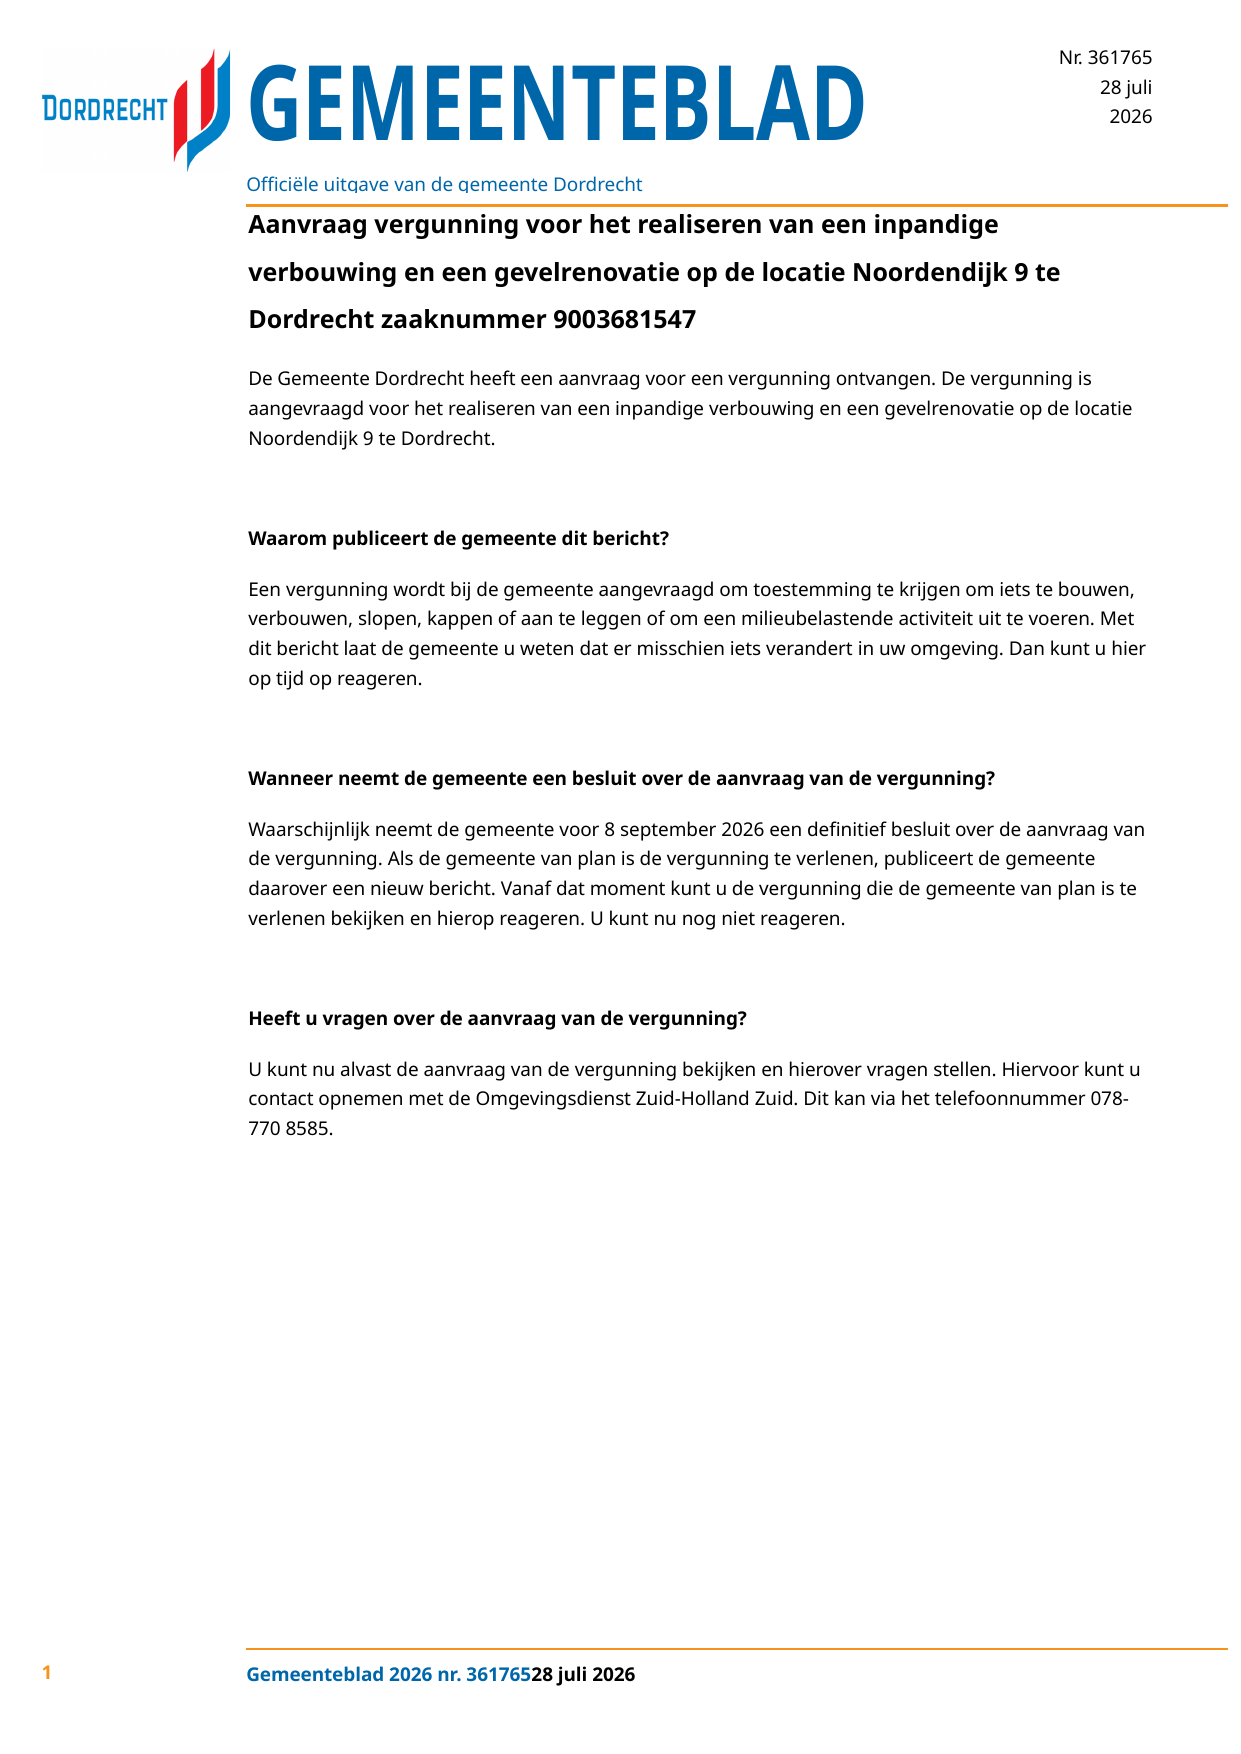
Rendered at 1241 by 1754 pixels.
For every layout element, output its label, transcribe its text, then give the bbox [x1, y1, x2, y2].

text Waarom publiceert de gemeente dit bericht? [248, 526, 1152, 551]
picture [41, 47, 231, 172]
text Aanvraag vergunning voor het realiseren van een inpandige verbouwing en een gevelrenovatie op de locatie Noordendijk 9 te Dordrecht zaaknummer 9003681547 [248, 207, 1152, 336]
text Heeft u vragen over de aanvraag van de vergunning? [248, 1006, 1152, 1031]
text Een vergunning wordt bij de gemeente aangevraagd om toestemming te krijgen om iets te bouwen, verbouwen, slopen, kappen of aan te leggen of om een milieubelastende activiteit uit te voeren. Met dit bericht laat de gemeente u weten dat er misschien iets verandert in uw omgeving. Dan kunt u hier op tijd op reageren. [248, 576, 1152, 690]
text Waarschijnlijk neemt de gemeente voor 8 september 2026 een definitief besluit over de aanvraag van de vergunning. Als de gemeente van plan is de vergunning te verlenen, publiceert de gemeente daarover een nieuw bericht. Vanaf dat moment kunt u de vergunning die de gemeente van plan is te verlenen bekijken en hierop reageren. U kunt nu nog niet reageren. [248, 816, 1152, 930]
text U kunt nu alvast de aanvraag van de vergunning bekijken en hierover vragen stellen. Hiervoor kunt u contact opnemen met de Omgevingsdienst Zuid-Holland Zuid. Dit kan via het telefoonnummer 078-770 8585. [248, 1056, 1152, 1141]
text Wanneer neemt de gemeente een besluit over de aanvraag van de vergunning? [248, 766, 1152, 791]
text De Gemeente Dordrecht heeft een aanvraag voor een vergunning ontvangen. De vergunning is aangevraagd voor het realiseren van een inpandige verbouwing en een gevelrenovatie op de locatie Noordendijk 9 te Dordrecht. [248, 366, 1152, 450]
